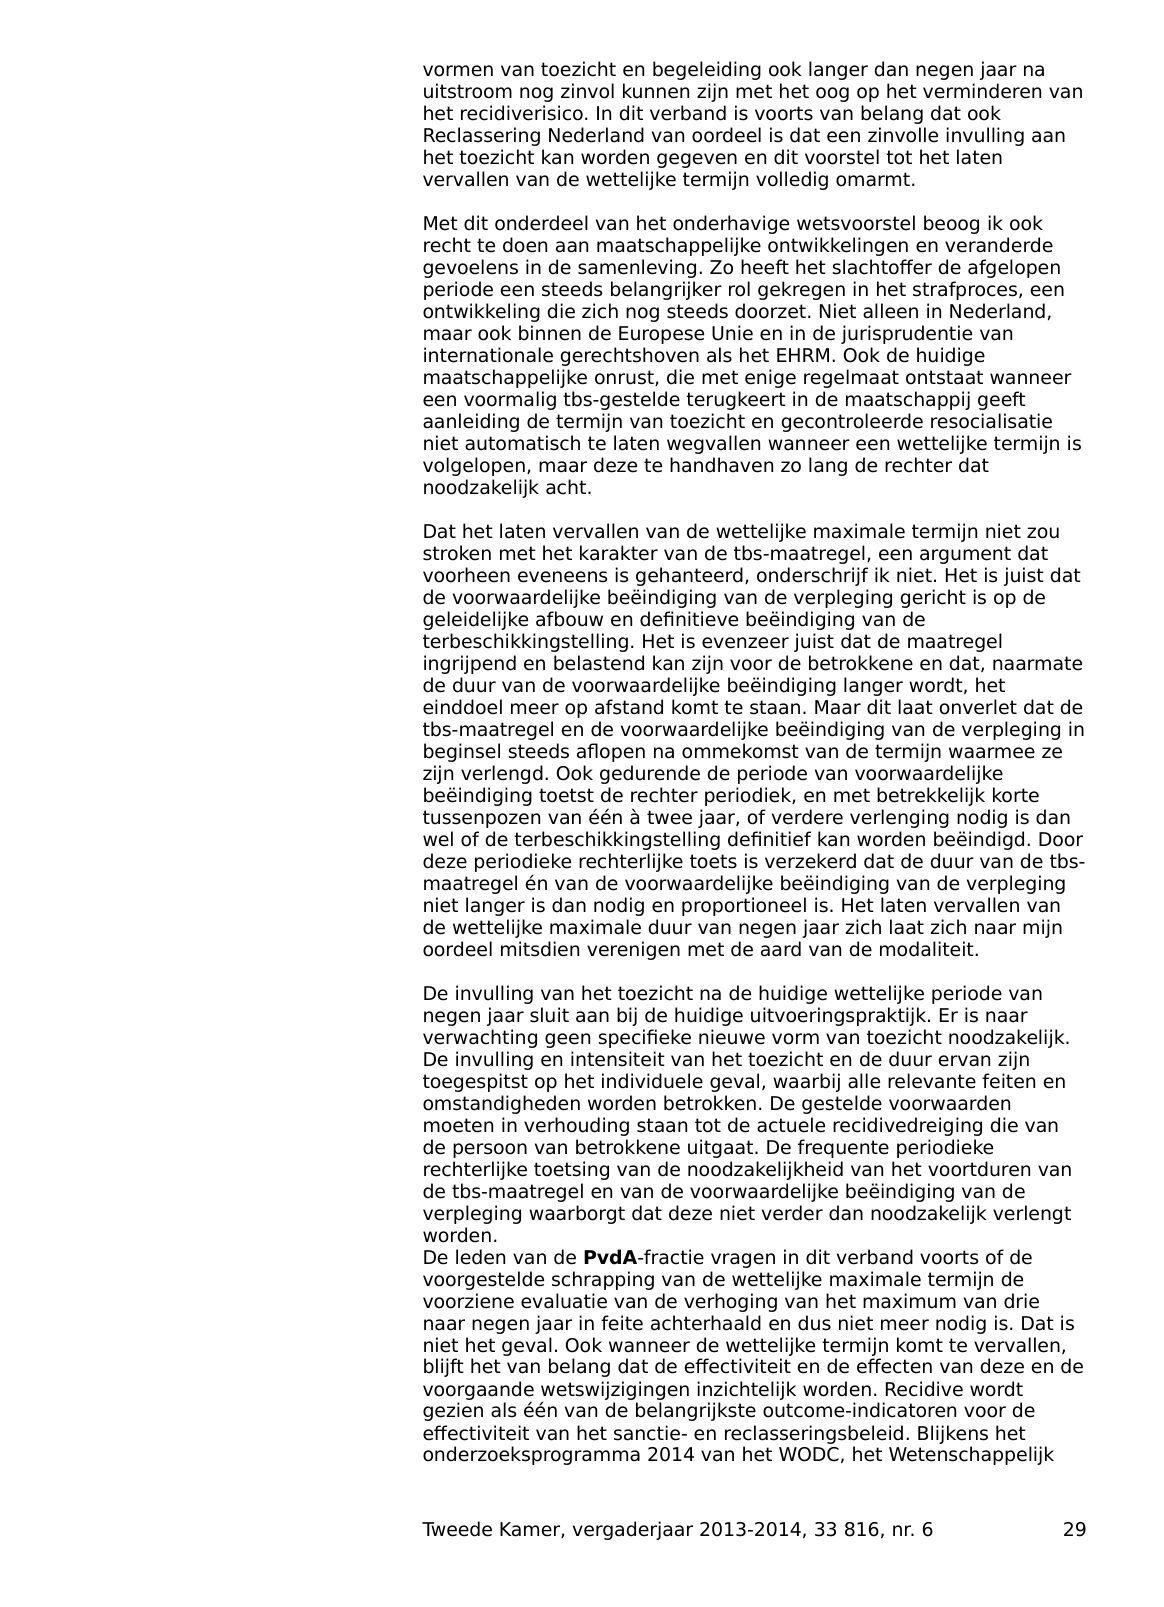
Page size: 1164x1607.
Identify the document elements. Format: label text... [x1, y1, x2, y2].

text vormen van toezicht en begeleiding ook langer dan negen jaar na uitstroom nog zinvol kunnen zijn met het oog op het verminderen van het recidiverisico. In dit verband is voorts van belang dat ook Reclassering Nederland van oordeel is dat een zinvolle invulling aan het toezicht kan worden gegeven en dit voorstel tot het laten vervallen van de wettelijke termijn volledig omarmt. [422, 59, 1087, 191]
text Met dit onderdeel van het onderhavige wetsvoorstel beoog ik ook recht te doen aan maatschappelijke ontwikkelingen en veranderde gevoelens in de samenleving. Zo heeft het slachtoffer de afgelopen periode een steeds belangrijker rol gekregen in het strafproces, een ontwikkeling die zich nog steeds doorzet. Niet alleen in Nederland, maar ook binnen de Europese Unie en in de jurisprudentie van internationale gerechtshoven als het EHRM. Ook de huidige maatschappelijke onrust, die met enige regelmaat ontstaat wanneer een voormalig tbs-gestelde terugkeert in de maatschappij geeft aanleiding de termijn van toezicht en gecontroleerde resocialisatie niet automatisch te laten wegvallen wanneer een wettelijke termijn is volgelopen, maar deze te handhaven zo lang de rechter dat noodzakelijk acht. [422, 213, 1087, 499]
text De invulling van het toezicht na de huidige wettelijke periode van negen jaar sluit aan bij de huidige uitvoeringspraktijk. Er is naar verwachting geen specifieke nieuwe vorm van toezicht noodzakelijk. De invulling en intensiteit van het toezicht en de duur ervan zijn toegespitst op het individuele geval, waarbij alle relevante feiten en omstandigheden worden betrokken. De gestelde voorwaarden moeten in verhouding staan tot de actuele recidivedreiging die van de persoon van betrokkene uitgaat. De frequente periodieke rechterlijke toetsing van de noodzakelijkheid van het voortduren van de tbs-maatregel en van de voorwaardelijke beëindiging van de verpleging waarborgt dat deze niet verder dan noodzakelijk verlengt worden. [422, 983, 1087, 1247]
text De leden van de PvdA-fractie vragen in dit verband voorts of de voorgestelde schrapping van de wettelijke maximale termijn de voorziene evaluatie van de verhoging van het maximum van drie naar negen jaar in feite achterhaald en dus niet meer nodig is. Dat is niet het geval. Ook wanneer de wettelijke termijn komt te vervallen, blijft het van belang dat de effectiviteit en de effecten van deze en de voorgaande wetswijzigingen inzichtelijk worden. Recidive wordt gezien als één van de belangrijkste outcome-indicatoren voor de effectiviteit van het sanctie- en reclasseringsbeleid. Blijkens het onderzoeksprogramma 2014 van het WODC, het Wetenschappelijk [422, 1247, 1087, 1466]
text Dat het laten vervallen van de wettelijke maximale termijn niet zou stroken met het karakter van de tbs-maatregel, een argument dat voorheen eveneens is gehanteerd, onderschrijf ik niet. Het is juist dat de voorwaardelijke beëindiging van de verpleging gericht is op de geleidelijke afbouw en definitieve beëindiging van de terbeschikkingstelling. Het is evenzeer juist dat de maatregel ingrijpend en belastend kan zijn voor de betrokkene en dat, naarmate de duur van de voorwaardelijke beëindiging langer wordt, het einddoel meer op afstand komt te staan. Maar dit laat onverlet dat de tbs-maatregel en de voorwaardelijke beëindiging van de verpleging in beginsel steeds aflopen na ommekomst van de termijn waarmee ze zijn verlengd. Ook gedurende de periode van voorwaardelijke beëindiging toetst de rechter periodiek, en met betrekkelijk korte tussenpozen van één à twee jaar, of verdere verlenging nodig is dan wel of de terbeschikkingstelling definitief kan worden beëindigd. Door deze periodieke rechterlijke toets is verzekerd dat de duur van de tbs-maatregel én van de voorwaardelijke beëindiging van de verpleging niet langer is dan nodig en proportioneel is. Het laten vervallen van de wettelijke maximale duur van negen jaar zich laat zich naar mijn oordeel mitsdien verenigen met de aard van de modaliteit. [422, 521, 1087, 961]
